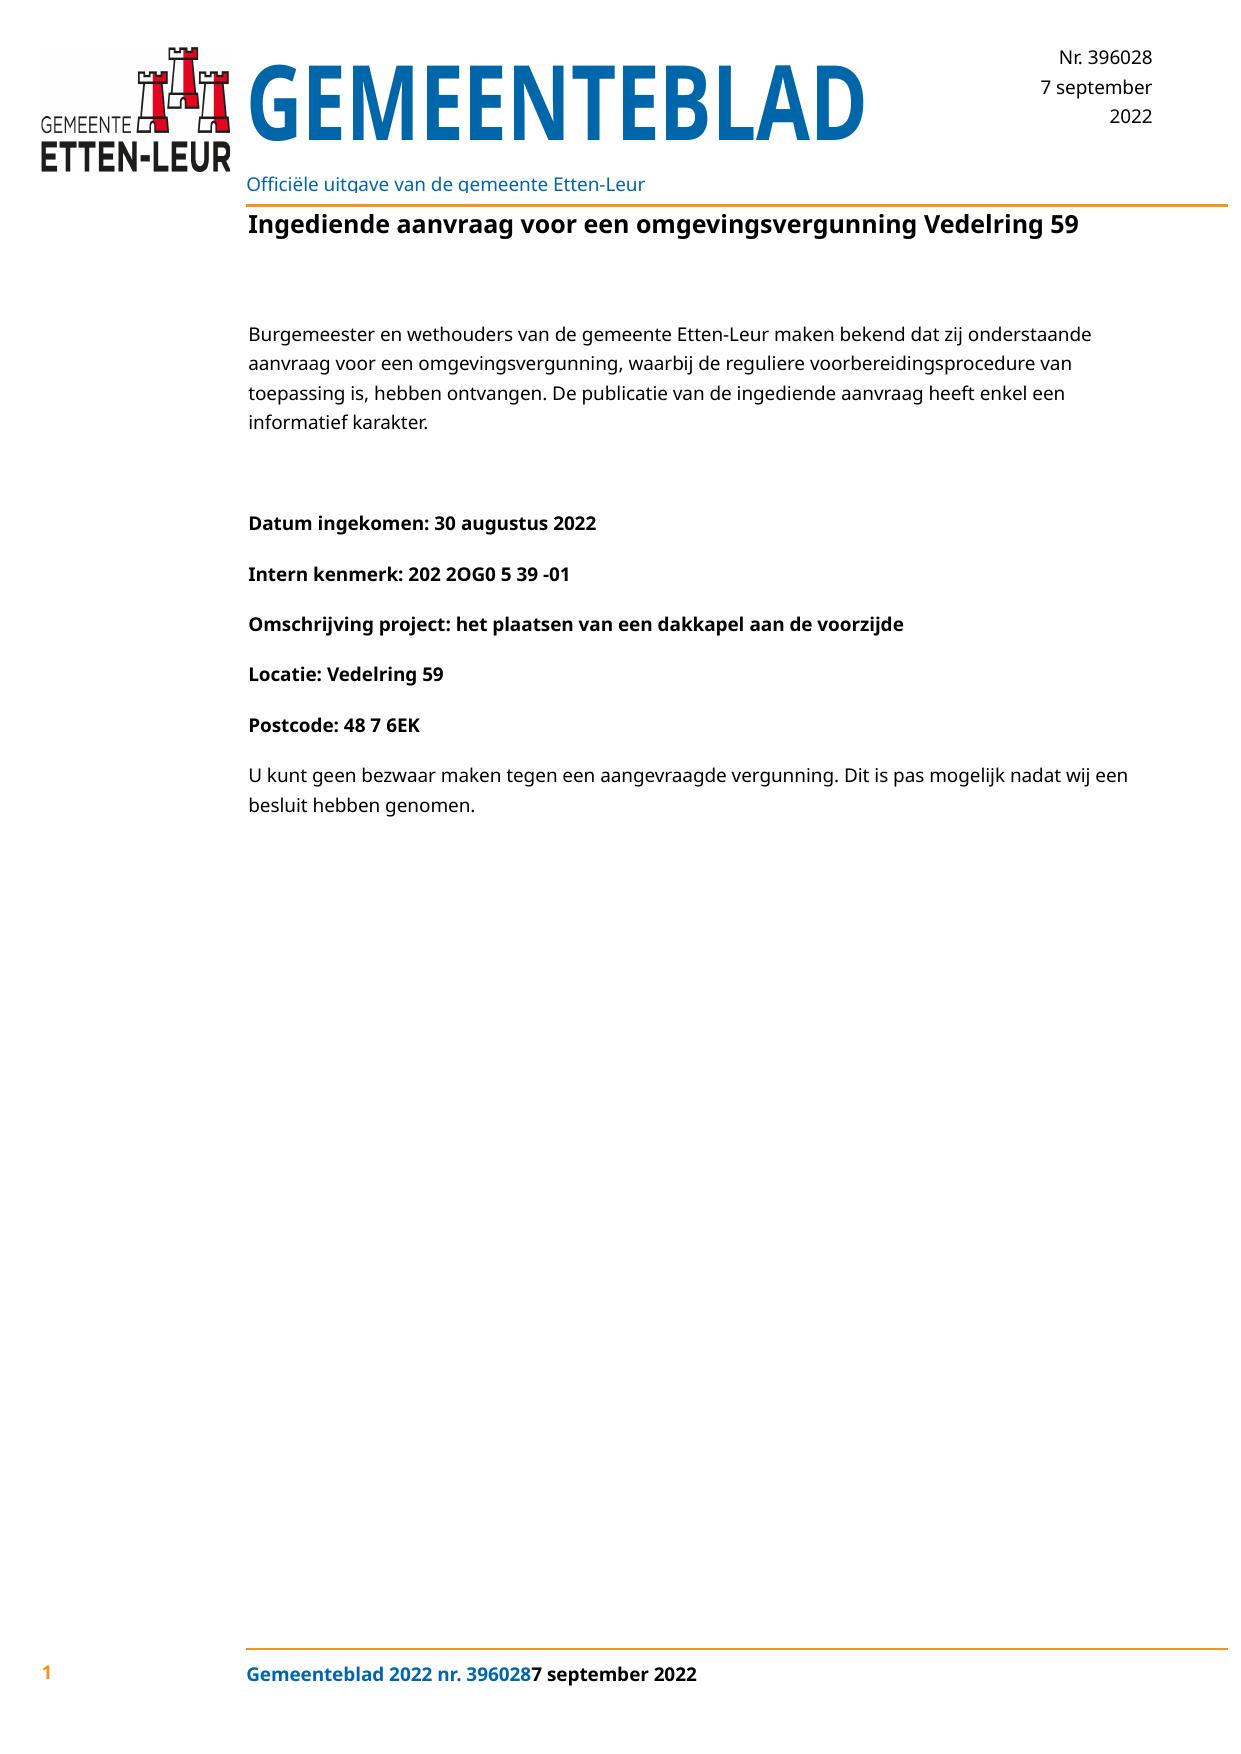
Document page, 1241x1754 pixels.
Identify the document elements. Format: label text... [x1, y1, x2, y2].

text Locatie: Vedelring 59 [248, 662, 1152, 687]
picture [41, 47, 231, 172]
text Burgemeester en wethouders van de gemeente Etten-Leur maken bekend dat zij onderstaande aanvraag voor een omgevingsvergunning, waarbij de reguliere voorbereidingsprocedure van toepassing is, hebben ontvangen. De publicatie van de ingediende aanvraag heeft enkel een informatief karakter. [248, 321, 1152, 435]
text Omschrijving project: het plaatsen van een dakkapel aan de voorzijde [248, 611, 1152, 637]
text Intern kenmerk: 202 2OG0 5 39 -01 [248, 561, 1152, 586]
text U kunt geen bezwaar maken tegen een aangevraagde vergunning. Dit is pas mogelijk nadat wij een besluit hebben genomen. [248, 762, 1152, 818]
text Ingediende aanvraag voor een omgevingsvergunning Vedelring 59 [248, 207, 1152, 241]
text Postcode: 48 7 6EK [248, 712, 1152, 738]
text Datum ingekomen: 30 augustus 2022 [248, 510, 1152, 536]
